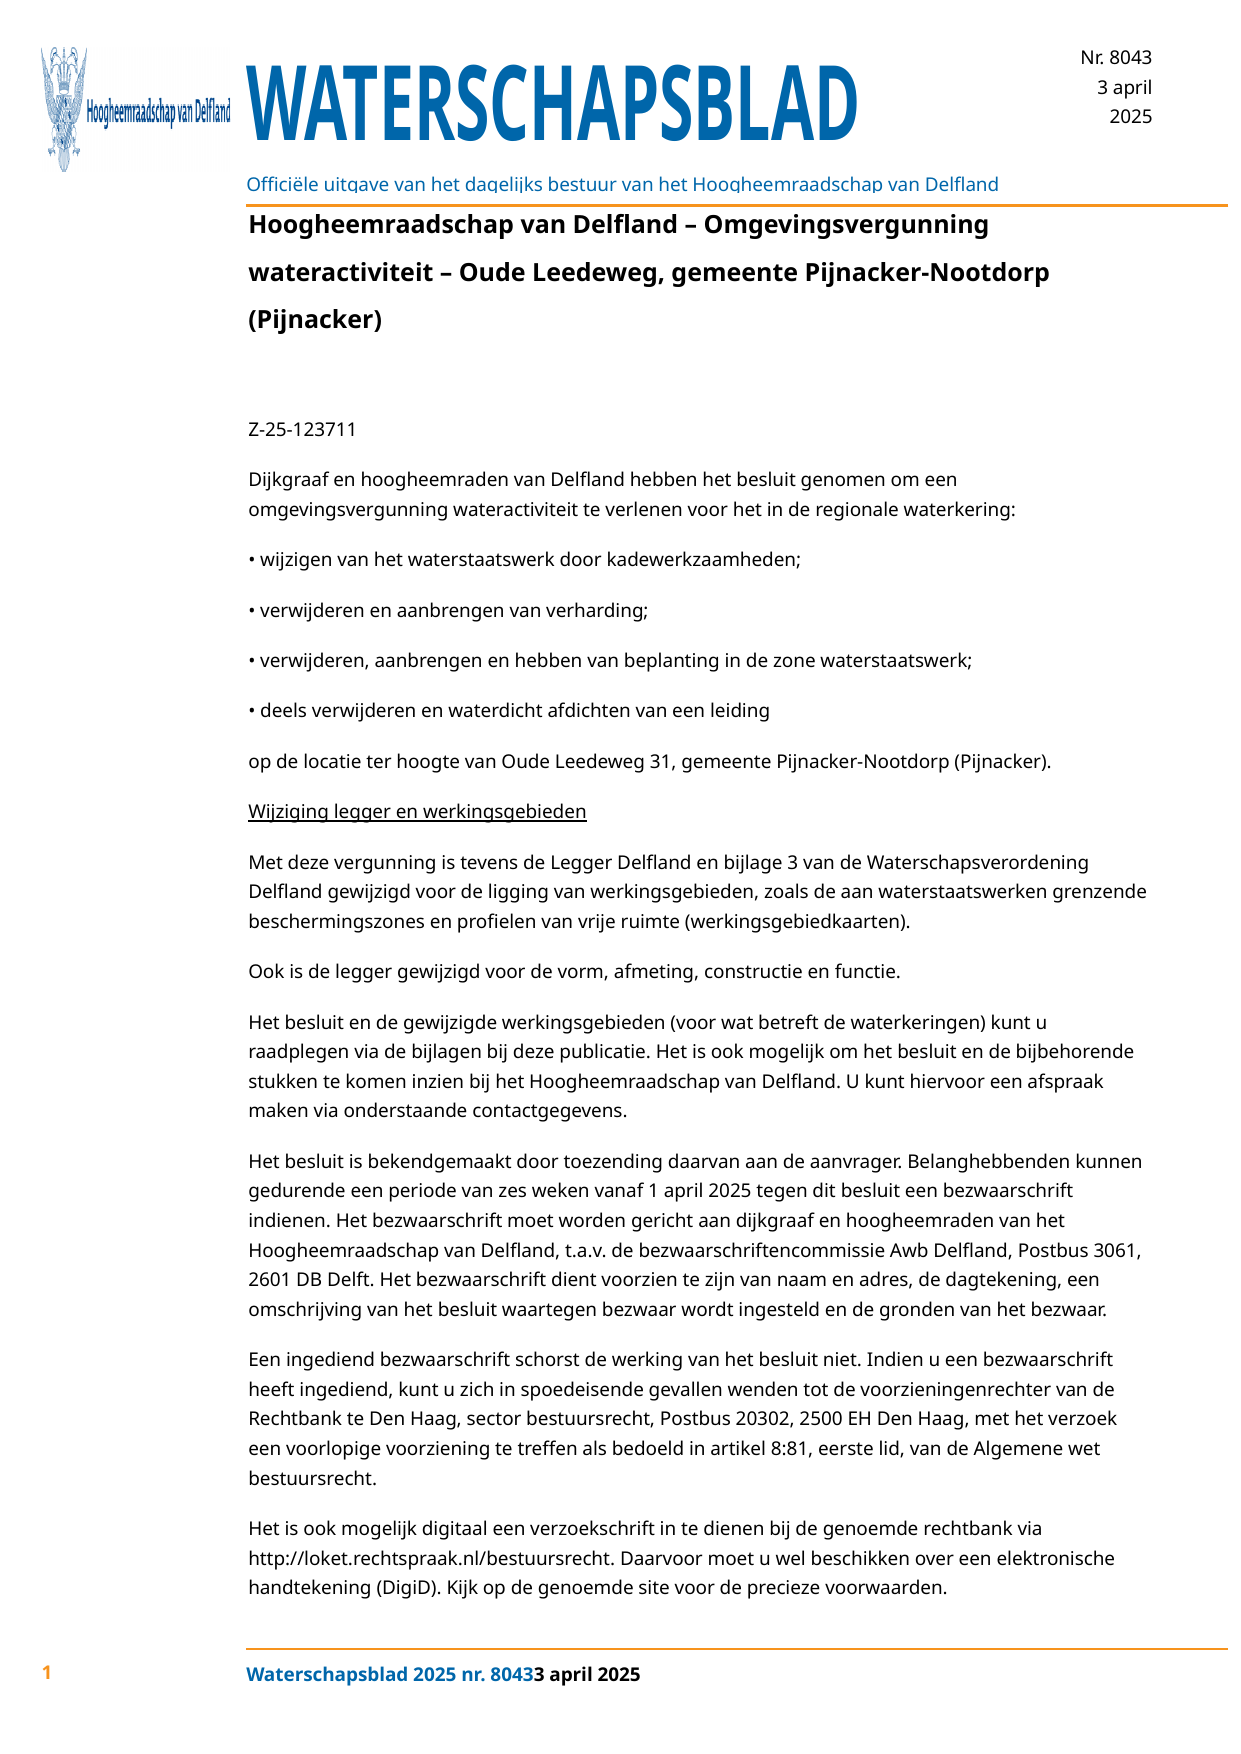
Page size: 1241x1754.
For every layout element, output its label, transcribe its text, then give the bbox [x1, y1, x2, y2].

text Ook is de legger gewijzigd voor de vorm, afmeting, constructie en functie. [248, 958, 1152, 984]
text Wijziging legger en werkingsgebieden [248, 798, 1152, 824]
text Met deze vergunning is tevens de Legger Delfland en bijlage 3 van de Waterschapsverordening Delfland gewijzigd voor de ligging van werkingsgebieden, zoals de aan waterstaatswerken grenzende beschermingszones en profielen van vrije ruimte (werkingsgebiedkaarten). [248, 849, 1152, 934]
text Z-25-123711 [248, 416, 1152, 442]
text Het besluit is bekendgemaakt door toezending daarvan aan de aanvrager. Belanghebbenden kunnen gedurende een periode van zes weken vanaf 1 april 2025 tegen dit besluit een bezwaarschrift indienen. Het bezwaarschrift moet worden gericht aan dijkgraaf en hoogheemraden van het Hoogheemraadschap van Delfland, t.a.v. de bezwaarschriftencommissie Awb Delfland, Postbus 3061, 2601 DB Delft. Het bezwaarschrift dient voorzien te zijn van naam en adres, de dagtekening, een omschrijving van het besluit waartegen bezwaar wordt ingesteld en de gronden van het bezwaar. [248, 1148, 1152, 1322]
text • verwijderen, aanbrengen en hebben van beplanting in de zone waterstaatswerk; [248, 647, 1152, 673]
picture [41, 47, 231, 172]
text Het besluit en de gewijzigde werkingsgebieden (voor wat betreft de waterkeringen) kunt u raadplegen via de bijlagen bij deze publicatie. Het is ook mogelijk om het besluit en de bijbehorende stukken te komen inzien bij het Hoogheemraadschap van Delfland. U kunt hiervoor een afspraak maken via onderstaande contactgegevens. [248, 1009, 1152, 1123]
text Het is ook mogelijk digitaal een verzoekschrift in te dienen bij de genoemde rechtbank via http://loket.rechtspraak.nl/bestuursrecht. Daarvoor moet u wel beschikken over een elektronische handtekening (DigiD). Kijk op de genoemde site voor de precieze voorwaarden. [248, 1515, 1152, 1600]
text • wijzigen van het waterstaatswerk door kadewerkzaamheden; [248, 546, 1152, 572]
text • deels verwijderen en waterdicht afdichten van een leiding [248, 698, 1152, 723]
text • verwijderen en aanbrengen van verharding; [248, 597, 1152, 622]
text Een ingediend bezwaarschrift schorst de werking van het besluit niet. Indien u een bezwaarschrift heeft ingediend, kunt u zich in spoedeisende gevallen wenden tot de voorzieningenrechter van de Rechtbank te Den Haag, sector bestuursrecht, Postbus 20302, 2500 EH Den Haag, met het verzoek een voorlopige voorziening te treffen als bedoeld in artikel 8:81, eerste lid, van de Algemene wet bestuursrecht. [248, 1346, 1152, 1490]
text Hoogheemraadschap van Delfland – Omgevingsvergunning wateractiviteit – Oude Leedeweg, gemeente Pijnacker-Nootdorp (Pijnacker) [248, 207, 1152, 336]
text Dijkgraaf en hoogheemraden van Delfland hebben het besluit genomen om een omgevingsvergunning wateractiviteit te verlenen voor het in de regionale waterkering: [248, 466, 1152, 522]
text op de locatie ter hoogte van Oude Leedeweg 31, gemeente Pijnacker-Nootdorp (Pijnacker). [248, 748, 1152, 774]
